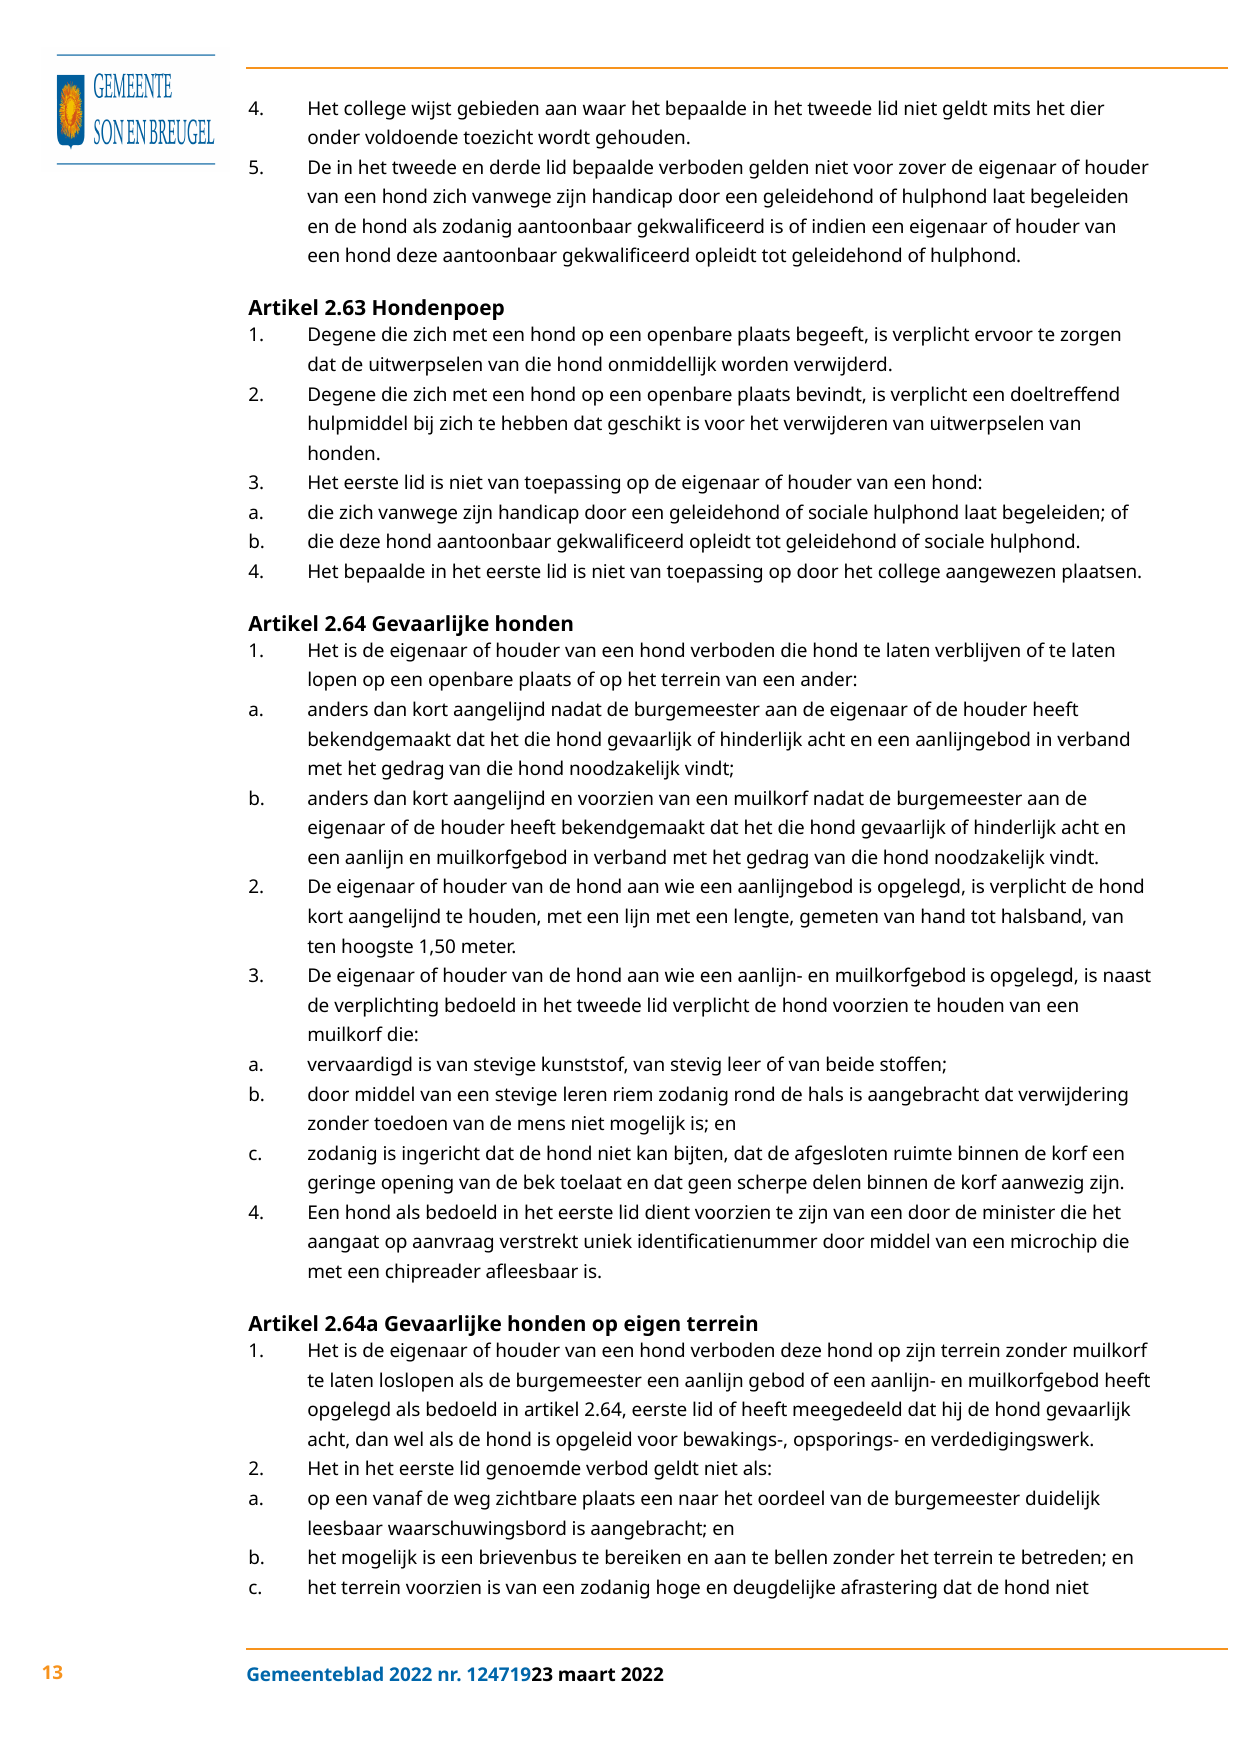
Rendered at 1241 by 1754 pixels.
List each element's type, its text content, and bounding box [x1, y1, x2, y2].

text Artikel 2.64 Gevaarlijke honden [248, 609, 1152, 637]
list Het eerste lid is niet van toepassing op de eigenaar of houder van een hond: [248, 469, 1152, 495]
text Artikel 2.63 Hondenpoep [248, 293, 1152, 322]
list door middel van een stevige leren riem zodanig rond de hals is aangebracht dat verwijdering zonder toedoen van de mens niet mogelijk is; en [248, 1081, 1152, 1136]
list die deze hond aantoonbaar gekwalificeerd opleidt tot geleidehond of sociale hulphond. [248, 529, 1152, 554]
list die zich vanwege zijn handicap door een geleidehond of sociale hulphond laat begeleiden; of [248, 499, 1152, 525]
picture [41, 47, 231, 172]
list De eigenaar of houder van de hond aan wie een aanlijn- en muilkorfgebod is opgelegd, is naast de verplichting bedoeld in het tweede lid verplicht de hond voorzien te houden van een muilkorf die: [248, 962, 1152, 1047]
list het terrein voorzien is van een zodanig hoge en deugdelijke afrastering dat de hond niet [248, 1574, 1152, 1599]
list De eigenaar of houder van de hond aan wie een aanlijngebod is opgelegd, is verplicht de hond kort aangelijnd te houden, met een lijn met een lengte, gemeten van hand tot halsband, van ten hoogste 1,50 meter. [248, 874, 1152, 959]
list anders dan kort aangelijnd en voorzien van een muilkorf nadat de burgemeester aan de eigenaar of de houder heeft bekendgemaakt dat het die hond gevaarlijk of hinderlijk acht en een aanlijn en muilkorfgebod in verband met het gedrag van die hond noodzakelijk vindt. [248, 785, 1152, 870]
list Het is de eigenaar of houder van een hond verboden die hond te laten verblijven of te laten lopen op een openbare plaats of op het terrein van een ander: [248, 637, 1152, 692]
list vervaardigd is van stevige kunststof, van stevig leer of van beide stoffen; [248, 1051, 1152, 1077]
list zodanig is ingericht dat de hond niet kan bijten, dat de afgesloten ruimte binnen de korf een geringe opening van de bek toelaat en dat geen scherpe delen binnen de korf aanwezig zijn. [248, 1140, 1152, 1195]
list het mogelijk is een brievenbus te bereiken en aan te bellen zonder het terrein te betreden; en [248, 1544, 1152, 1570]
list op een vanaf de weg zichtbare plaats een naar het oordeel van de burgemeester duidelijk leesbaar waarschuwingsbord is aangebracht; en [248, 1485, 1152, 1540]
list De in het tweede en derde lid bepaalde verboden gelden niet voor zover de eigenaar of houder van een hond zich vanwege zijn handicap door een geleidehond of hulphond laat begeleiden en de hond als zodanig aantoonbaar gekwalificeerd is of indien een eigenaar of houder van een hond deze aantoonbaar gekwalificeerd opleidt tot geleidehond of hulphond. [248, 154, 1152, 268]
list Degene die zich met een hond op een openbare plaats bevindt, is verplicht een doeltreffend hulpmiddel bij zich te hebben dat geschikt is voor het verwijderen van uitwerpselen van honden. [248, 381, 1152, 466]
list Degene die zich met een hond op een openbare plaats begeeft, is verplicht ervoor te zorgen dat de uitwerpselen van die hond onmiddellijk worden verwijderd. [248, 322, 1152, 377]
list Een hond als bedoeld in het eerste lid dient voorzien te zijn van een door de minister die het aangaat op aanvraag verstrekt uniek identificatienummer door middel van een microchip die met een chipreader afleesbaar is. [248, 1199, 1152, 1284]
list Het in het eerste lid genoemde verbod geldt niet als: [248, 1456, 1152, 1481]
list Het college wijst gebieden aan waar het bepaalde in het tweede lid niet geldt mits het dier onder voldoende toezicht wordt gehouden. [248, 95, 1152, 150]
list anders dan kort aangelijnd nadat de burgemeester aan de eigenaar of de houder heeft bekendgemaakt dat het die hond gevaarlijk of hinderlijk acht en een aanlijngebod in verband met het gedrag van die hond noodzakelijk vindt; [248, 696, 1152, 781]
list Het bepaalde in het eerste lid is niet van toepassing op door het college aangewezen plaatsen. [248, 558, 1152, 584]
text Artikel 2.64a Gevaarlijke honden op eigen terrein [248, 1309, 1152, 1337]
list Het is de eigenaar of houder van een hond verboden deze hond op zijn terrein zonder muilkorf te laten loslopen als de burgemeester een aanlijn gebod of een aanlijn- en muilkorfgebod heeft opgelegd als bedoeld in artikel 2.64, eerste lid of heeft meegedeeld dat hij de hond gevaarlijk acht, dan wel als de hond is opgeleid voor bewakings-, opsporings- en verdedigingswerk. [248, 1337, 1152, 1452]
